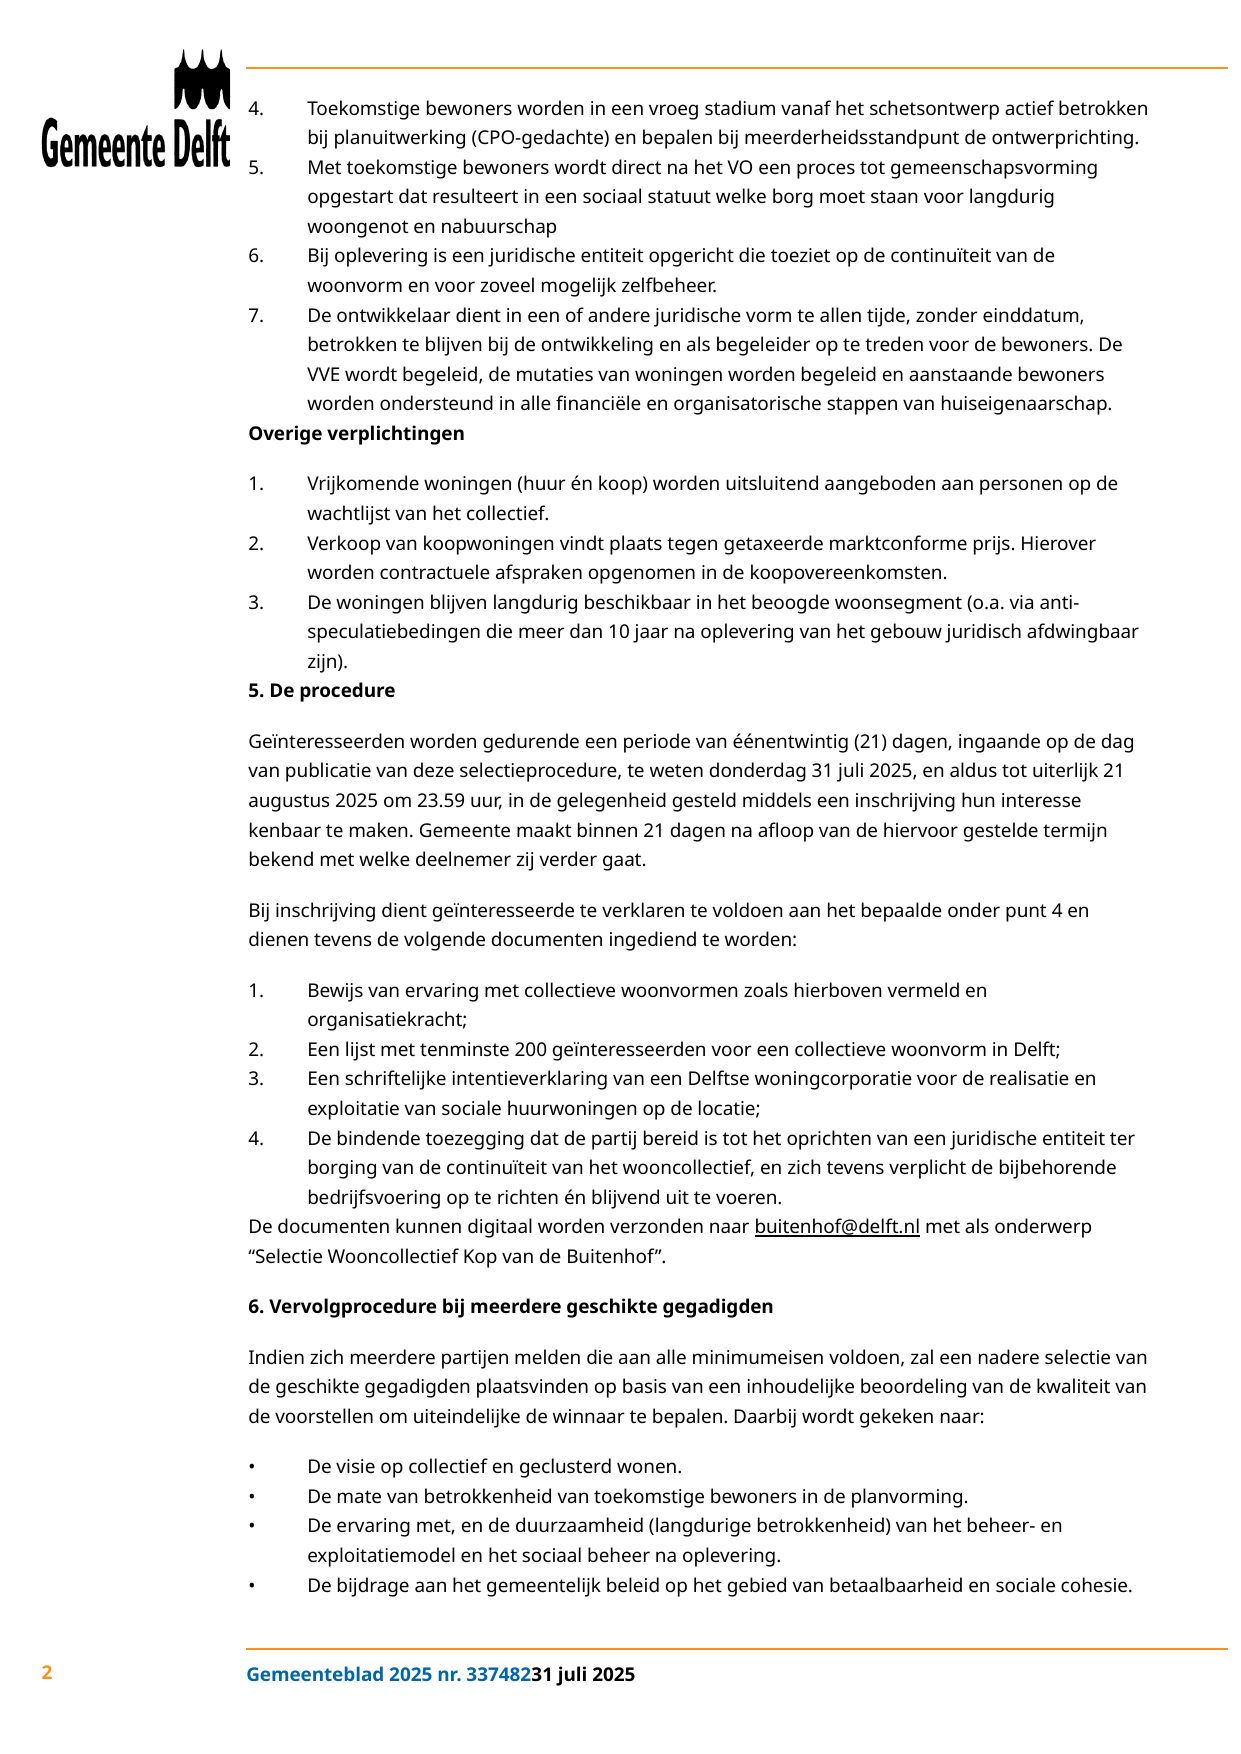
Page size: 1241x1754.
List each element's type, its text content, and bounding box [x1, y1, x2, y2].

list De woningen blijven langdurig beschikbaar in het beoogde woonsegment (o.a. via anti-speculatiebedingen die meer dan 10 jaar na oplevering van het gebouw juridisch afdwingbaar zijn). [248, 589, 1152, 674]
list Verkoop van koopwoningen vindt plaats tegen getaxeerde marktconforme prijs. Hierover worden contractuele afspraken opgenomen in de koopovereenkomsten. [248, 530, 1152, 585]
text 5. De procedure [248, 678, 1152, 703]
list Toekomstige bewoners worden in een vroeg stadium vanaf het schetsontwerp actief betrokken bij planuitwerking (CPO-gedachte) en bepalen bij meerderheidsstandpunt de ontwerprichting. [248, 95, 1152, 150]
list De ontwikkelaar dient in een of andere juridische vorm te allen tijde, zonder einddatum, betrokken te blijven bij de ontwikkeling en als begeleider op te treden voor de bewoners. De VVE wordt begeleid, de mutaties van woningen worden begeleid en aanstaande bewoners worden ondersteund in alle financiële en organisatorische stappen van huiseigenaarschap. [248, 302, 1152, 416]
list De visie op collectief en geclusterd wonen. [248, 1453, 1152, 1479]
text Bij inschrijving dient geïnteresseerde te verklaren te voldoen aan het bepaalde onder punt 4 en dienen tevens de volgende documenten ingediend te worden: [248, 897, 1152, 952]
picture [41, 47, 231, 172]
list Een schriftelijke intentieverklaring van een Delftse woningcorporatie voor de realisatie en exploitatie van sociale huurwoningen op de locatie; [248, 1066, 1152, 1121]
list Met toekomstige bewoners wordt direct na het VO een proces tot gemeenschapsvorming opgestart dat resulteert in een sociaal statuut welke borg moet staan voor langdurig woongenot en nabuurschap [248, 154, 1152, 239]
text Geïnteresseerden worden gedurende een periode van éénentwintig (21) dagen, ingaande op de dag van publicatie van deze selectieprocedure, te weten donderdag 31 juli 2025, en aldus tot uiterlijk 21 augustus 2025 om 23.59 uur, in de gelegenheid gesteld middels een inschrijving hun interesse kenbaar te maken. Gemeente maakt binnen 21 dagen na afloop van de hiervoor gestelde termijn bekend met welke deelnemer zij verder gaat. [248, 728, 1152, 872]
list De bijdrage aan het gemeentelijk beleid op het gebied van betaalbaarheid en sociale cohesie. [248, 1572, 1152, 1598]
list Vrijkomende woningen (huur én koop) worden uitsluitend aangeboden aan personen op de wachtlijst van het collectief. [248, 471, 1152, 526]
list De mate van betrokkenheid van toekomstige bewoners in de planvorming. [248, 1483, 1152, 1509]
list De ervaring met, en de duurzaamheid (langdurige betrokkenheid) van het beheer- en exploitatiemodel en het sociaal beheer na oplevering. [248, 1513, 1152, 1568]
list Bewijs van ervaring met collectieve woonvormen zoals hierboven vermeld en organisatiekracht; [248, 977, 1152, 1032]
list Een lijst met tenminste 200 geïnteresseerden voor een collectieve woonvorm in Delft; [248, 1036, 1152, 1062]
text Indien zich meerdere partijen melden die aan alle minimumeisen voldoen, zal een nadere selectie van de geschikte gegadigden plaatsvinden op basis van een inhoudelijke beoordeling van de kwaliteit van de voorstellen om uiteindelijke de winnaar te bepalen. Daarbij wordt gekeken naar: [248, 1344, 1152, 1429]
list Bij oplevering is een juridische entiteit opgericht die toeziet op de continuïteit van de woonvorm en voor zoveel mogelijk zelfbeheer. [248, 243, 1152, 298]
text Overige verplichtingen [248, 420, 1152, 446]
text 6. Vervolgprocedure bij meerdere geschikte gegadigden [248, 1293, 1152, 1319]
list De bindende toezegging dat de partij bereid is tot het oprichten van een juridische entiteit ter borging van de continuïteit van het wooncollectief, en zich tevens verplicht de bijbehorende bedrijfsvoering op te richten én blijvend uit te voeren. [248, 1125, 1152, 1210]
text De documenten kunnen digitaal worden verzonden naar buitenhof@delft.nl met als onderwerp “Selectie Wooncollectief Kop van de Buitenhof”. [248, 1213, 1152, 1269]
